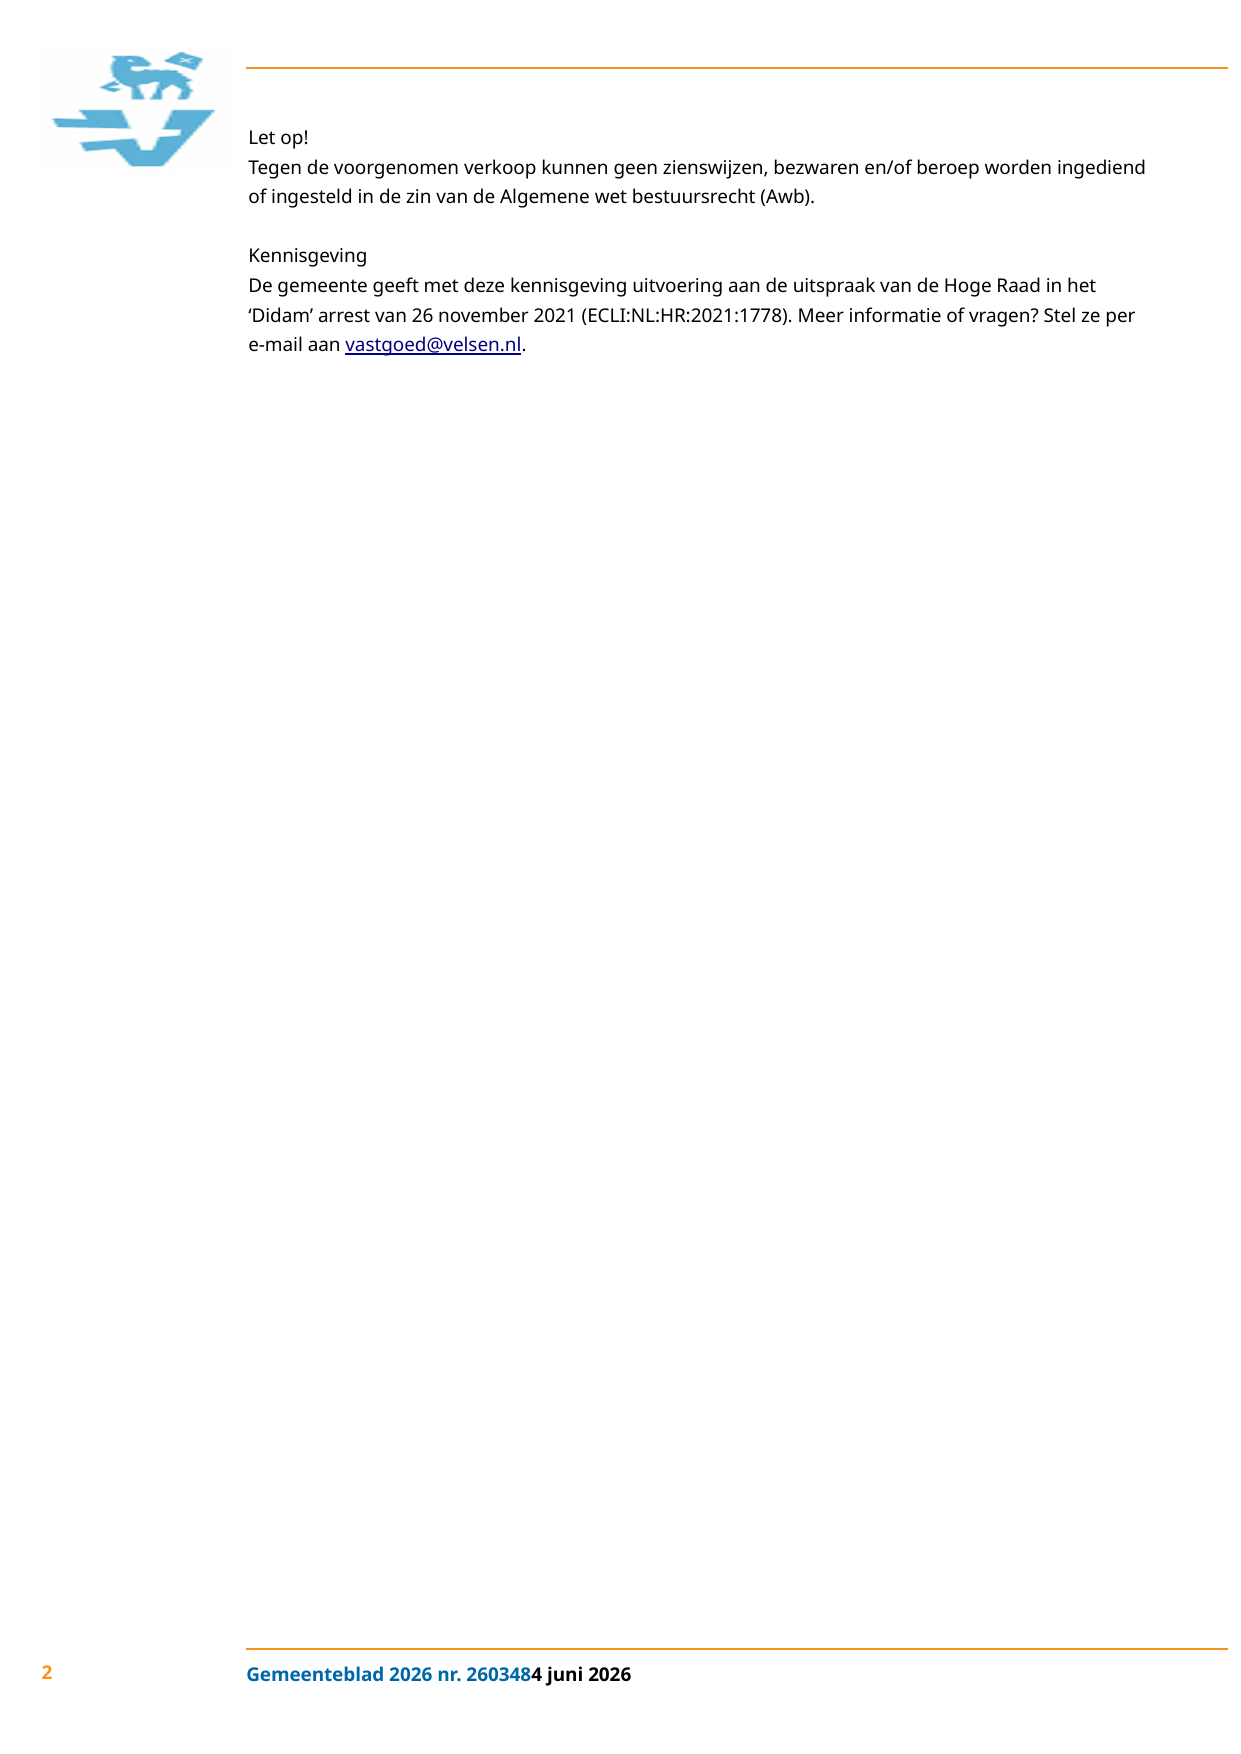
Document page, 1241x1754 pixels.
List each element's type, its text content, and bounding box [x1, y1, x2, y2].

picture [41, 47, 231, 172]
text Tegen de voorgenomen verkoop kunnen geen zienswijzen, bezwaren en/of beroep worden ingediend of ingesteld in de zin van de Algemene wet bestuursrecht (Awb). [248, 154, 1152, 209]
text Kennisgeving [248, 243, 1152, 268]
text De gemeente geeft met deze kennisgeving uitvoering aan de uitspraak van de Hoge Raad in het ‘Didam’ arrest van 26 november 2021 (ECLI:NL:HR:2021:1778). Meer informatie of vragen? Stel ze per e-mail aan vastgoed@velsen.nl. [248, 272, 1152, 357]
text Let op! [248, 124, 1152, 150]
